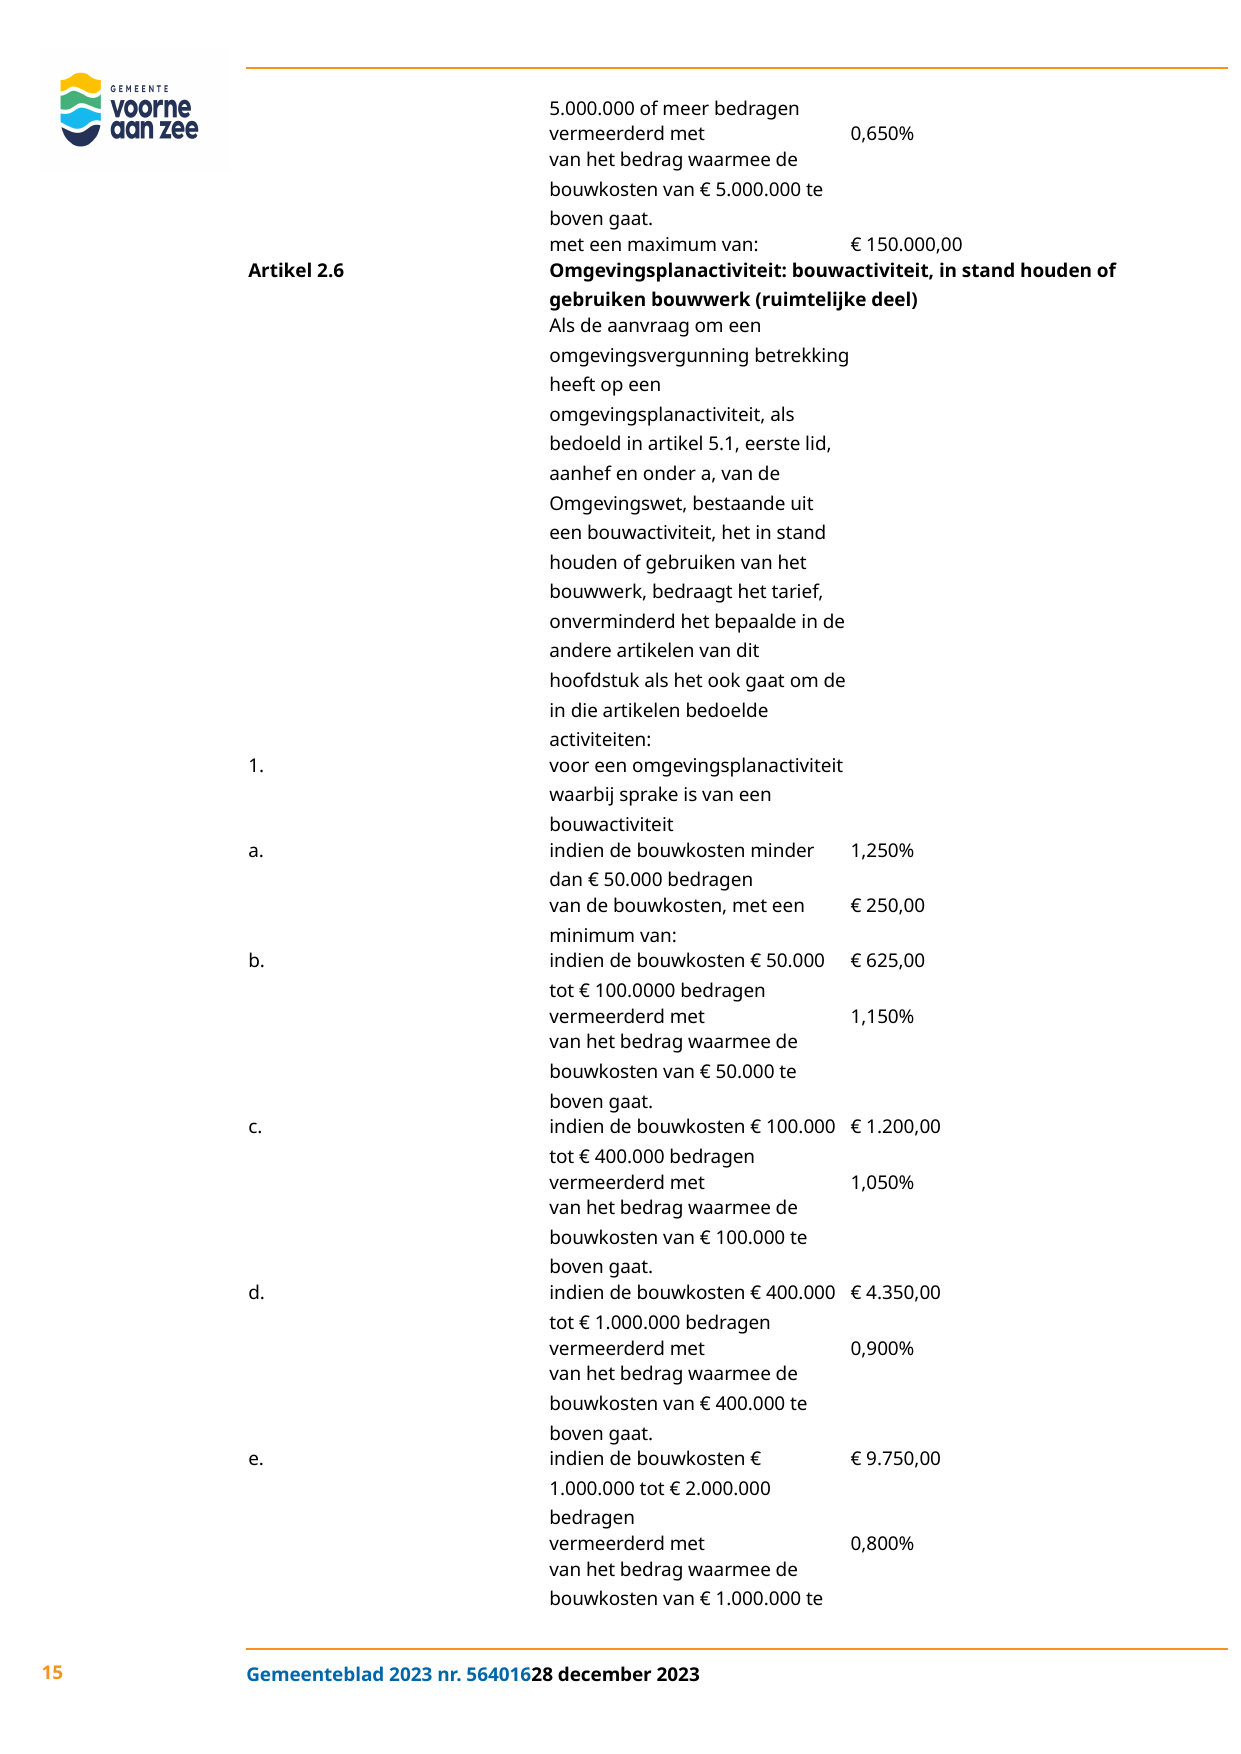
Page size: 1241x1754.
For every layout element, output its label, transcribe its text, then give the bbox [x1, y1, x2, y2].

table_cell b. [248, 948, 549, 1003]
table_cell [850, 1556, 1152, 1611]
table_cell vermeerderd met [549, 1530, 850, 1556]
table_cell [248, 892, 549, 948]
table_cell [248, 95, 549, 121]
table_cell € 9.750,00 [850, 1445, 1152, 1530]
table_cell [248, 1530, 549, 1556]
table_cell € 250,00 [850, 892, 1152, 948]
table_cell Als de aanvraag om een omgevingsvergunning betrekking heeft op een omgevingsplanactiviteit, als bedoeld in artikel 5.1, eerste lid, aanhef en onder a, van de Omgevingswet, bestaande uit een bouwactiviteit, het in stand houden of gebruiken van het bouwwerk, bedraagt het tarief, onverminderd het bepaalde in de andere artikelen van dit hoofdstuk als het ook gaat om de in die artikelen bedoelde activiteiten: [549, 312, 850, 752]
table_cell [248, 1335, 549, 1361]
table_cell met een maximum van: [549, 231, 850, 257]
table_cell vermeerderd met [549, 1335, 850, 1361]
table_cell Omgevingsplanactiviteit: bouwactiviteit, in stand houden of gebruiken bouwwerk (ruimtelijke deel) [549, 257, 1152, 312]
table_cell € 625,00 [850, 948, 1152, 1003]
table_cell 1. [248, 752, 549, 837]
table_cell Artikel 2.6 [248, 257, 549, 312]
table_cell [248, 231, 549, 257]
table_cell indien de bouwkosten € 100.000 tot € 400.000 bedragen [549, 1114, 850, 1169]
table_cell vermeerderd met [549, 121, 850, 146]
table_cell [248, 1556, 549, 1611]
table_cell indien de bouwkosten € 400.000 tot € 1.000.000 bedragen [549, 1280, 850, 1335]
table_cell van het bedrag waarmee de bouwkosten van € 50.000 te boven gaat. [549, 1029, 850, 1113]
table_cell [850, 1029, 1152, 1113]
table_cell 1,050% [850, 1169, 1152, 1194]
table_cell c. [248, 1114, 549, 1169]
table_cell van het bedrag waarmee de bouwkosten van € 100.000 te boven gaat. [549, 1195, 850, 1279]
table_cell 0,800% [850, 1530, 1152, 1556]
table_cell [850, 146, 1152, 231]
table_cell 0,900% [850, 1335, 1152, 1361]
table_cell 1,150% [850, 1003, 1152, 1029]
table_cell [850, 752, 1152, 837]
table_cell [850, 312, 1152, 752]
table_cell indien de bouwkosten € 1.000.000 tot € 2.000.000 bedragen [549, 1445, 850, 1530]
table_cell 0,650% [850, 121, 1152, 146]
table_cell [248, 312, 549, 752]
table_cell a. [248, 837, 549, 892]
table_cell [248, 1169, 549, 1194]
table_cell 1,250% [850, 837, 1152, 892]
table_cell € 4.350,00 [850, 1280, 1152, 1335]
table_cell van het bedrag waarmee de bouwkosten van € 5.000.000 te boven gaat. [549, 146, 850, 231]
table_cell € 150.000,00 [850, 231, 1152, 257]
picture [41, 47, 231, 172]
table_cell € 1.200,00 [850, 1114, 1152, 1169]
table_cell indien de bouwkosten € 50.000 tot € 100.0000 bedragen [549, 948, 850, 1003]
table_cell 5.000.000 of meer bedragen [549, 95, 850, 121]
table_cell vermeerderd met [549, 1169, 850, 1194]
table_cell vermeerderd met [549, 1003, 850, 1029]
table_cell voor een omgevingsplanactiviteit waarbij sprake is van een bouwactiviteit [549, 752, 850, 837]
table_cell [248, 146, 549, 231]
table_cell [850, 95, 1152, 121]
table_cell [248, 1361, 549, 1445]
table_cell [850, 1361, 1152, 1445]
table_cell e. [248, 1445, 549, 1530]
table_cell van de bouwkosten, met een minimum van: [549, 892, 850, 948]
table_cell [248, 121, 549, 146]
table_cell [850, 1195, 1152, 1279]
table_cell indien de bouwkosten minder dan € 50.000 bedragen [549, 837, 850, 892]
table_cell d. [248, 1280, 549, 1335]
table_cell [248, 1029, 549, 1113]
table_cell van het bedrag waarmee de bouwkosten van € 1.000.000 te [549, 1556, 850, 1611]
table_cell [248, 1195, 549, 1279]
table_cell van het bedrag waarmee de bouwkosten van € 400.000 te boven gaat. [549, 1361, 850, 1445]
table_cell [248, 1003, 549, 1029]
